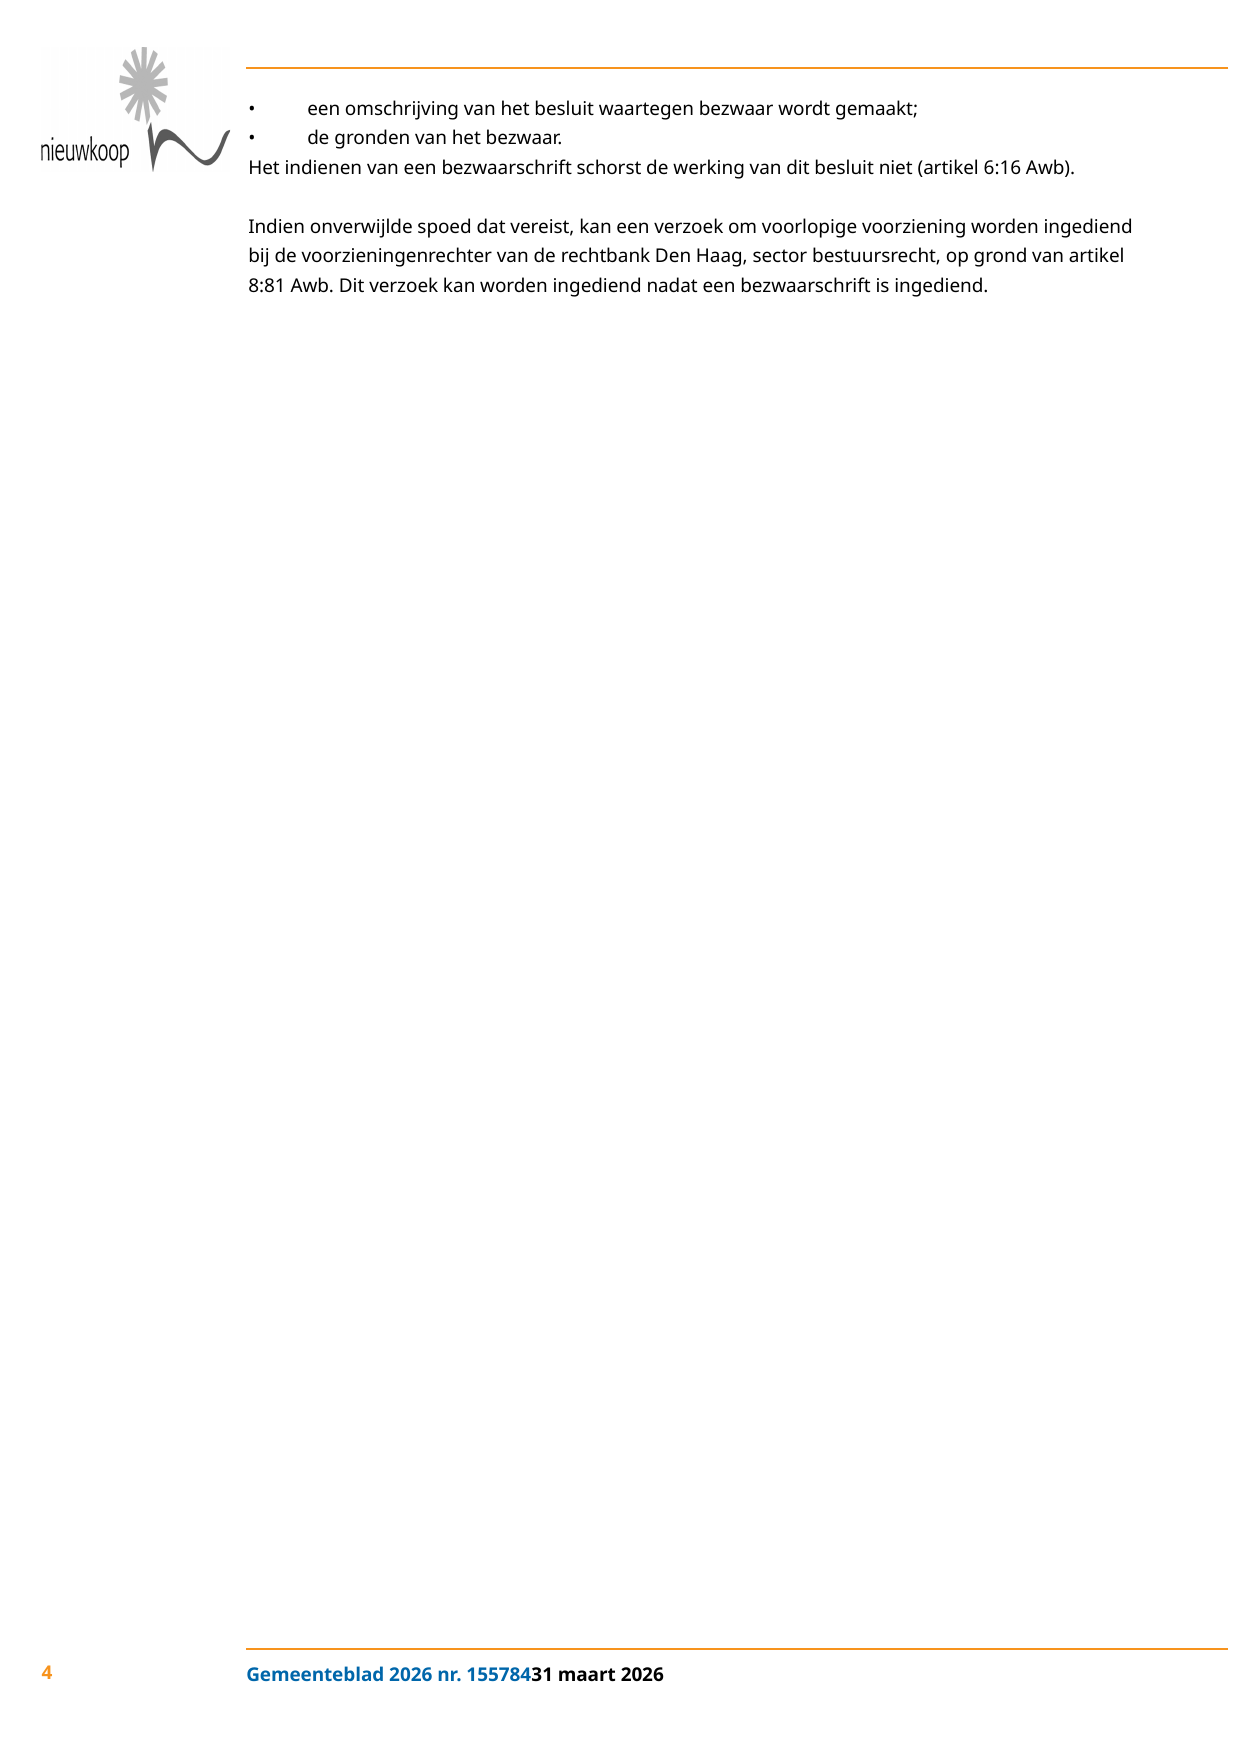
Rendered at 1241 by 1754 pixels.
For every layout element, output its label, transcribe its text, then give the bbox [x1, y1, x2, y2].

text Indien onverwijlde spoed dat vereist, kan een verzoek om voorlopige voorziening worden ingediend bij de voorzieningenrechter van de rechtbank Den Haag, sector bestuursrecht, op grond van artikel 8:81 Awb. Dit verzoek kan worden ingediend nadat een bezwaarschrift is ingediend. [248, 213, 1152, 298]
picture [41, 47, 231, 172]
list de gronden van het bezwaar. [248, 124, 1152, 150]
text Het indienen van een bezwaarschrift schorst de werking van dit besluit niet (artikel 6:16 Awb). [248, 154, 1152, 180]
list een omschrijving van het besluit waartegen bezwaar wordt gemaakt; [248, 95, 1152, 121]
